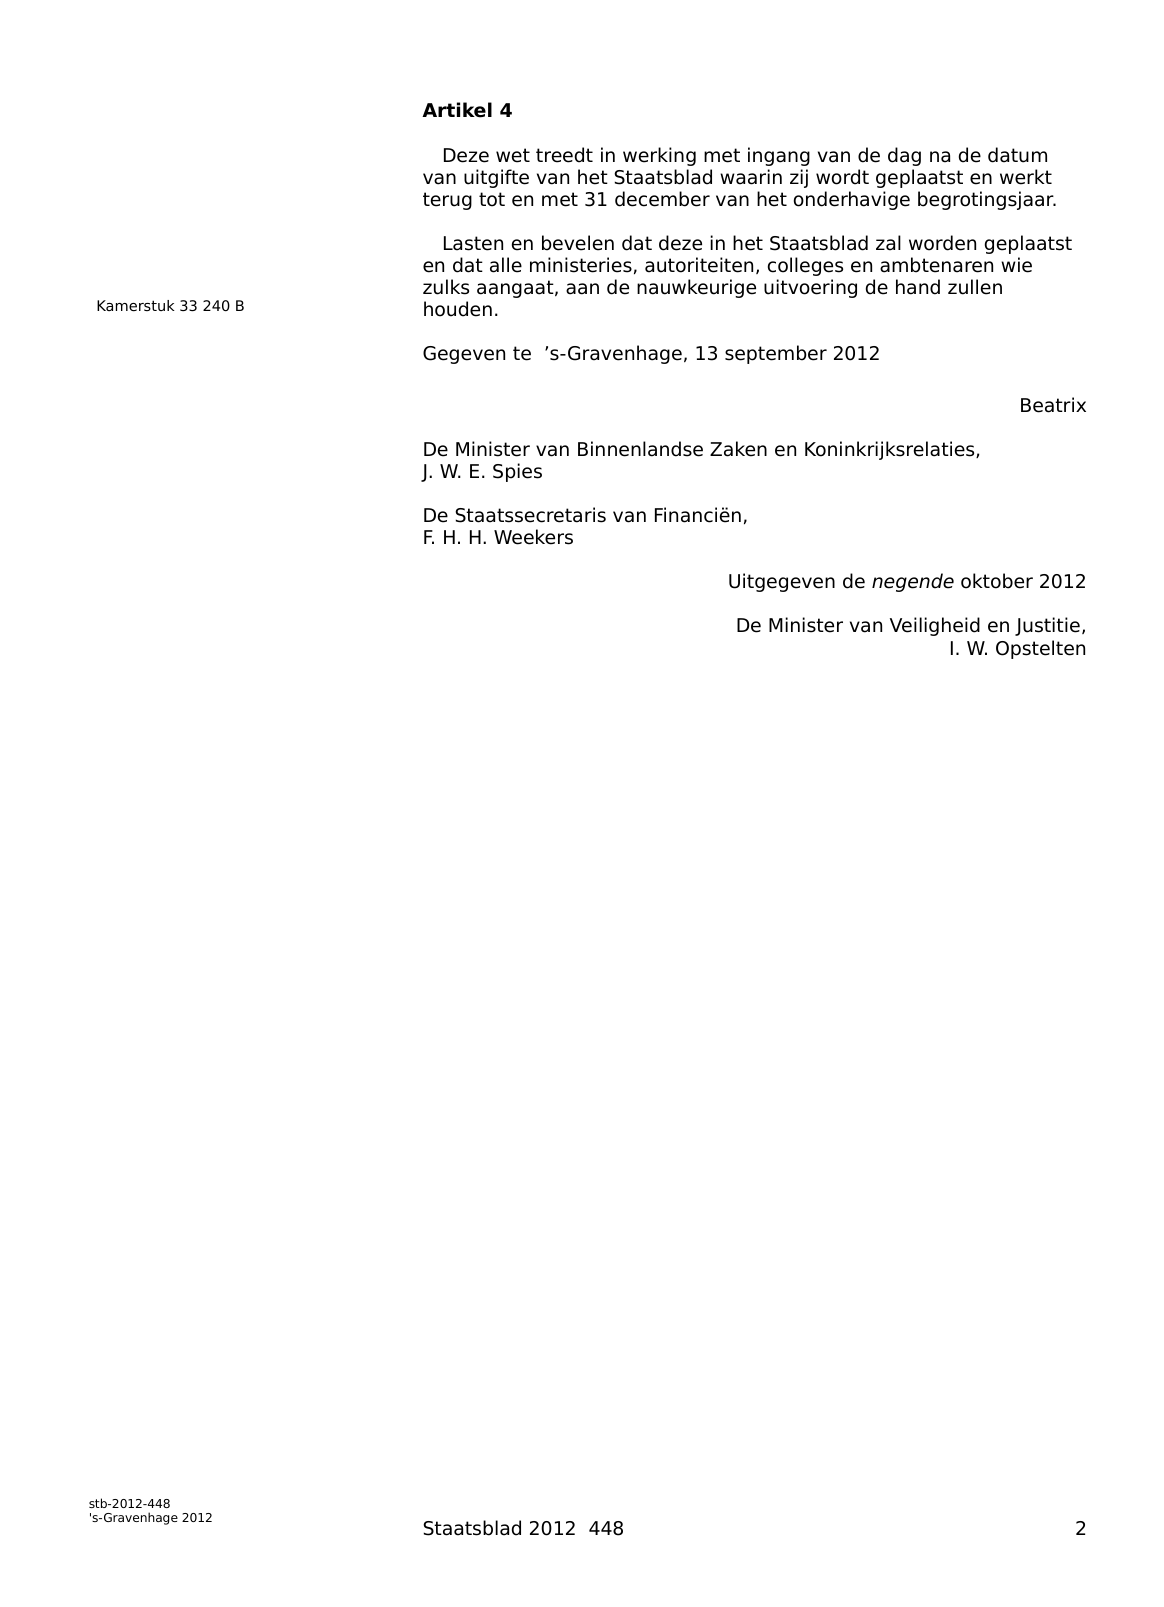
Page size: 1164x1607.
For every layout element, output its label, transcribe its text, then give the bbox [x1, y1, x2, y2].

text 's-Gravenhage 2012 [88, 1511, 323, 1525]
text Beatrix [422, 395, 1087, 417]
subtitle Artikel 4 [422, 100, 1087, 122]
text Kamerstuk 33 240 B [77, 298, 396, 314]
text De Staatssecretaris van Financiën, F. H. H. Weekers [422, 505, 1087, 549]
text Lasten en bevelen dat deze in het Staatsblad zal worden geplaatst en dat alle ministeries, autoriteiten, colleges en ambtenaren wie zulks aangaat, aan de nauwkeurige uitvoering de hand zullen houden. [422, 233, 1087, 321]
text De Minister van Veiligheid en Justitie, I. W. Opstelten [422, 615, 1087, 659]
text De Minister van Binnenlandse Zaken en Koninkrijksrelaties, J. W. E. Spies [422, 439, 1087, 483]
text Uitgegeven de negende oktober 2012 [422, 571, 1087, 593]
text Gegeven te ’s-Gravenhage, 13 september 2012 [422, 343, 1087, 365]
text stb-2012-448 [88, 1497, 323, 1511]
text Deze wet treedt in werking met ingang van de dag na de datum van uitgifte van het Staatsblad waarin zij wordt geplaatst en werkt terug tot en met 31 december van het onderhavige begrotingsjaar. [422, 144, 1087, 211]
